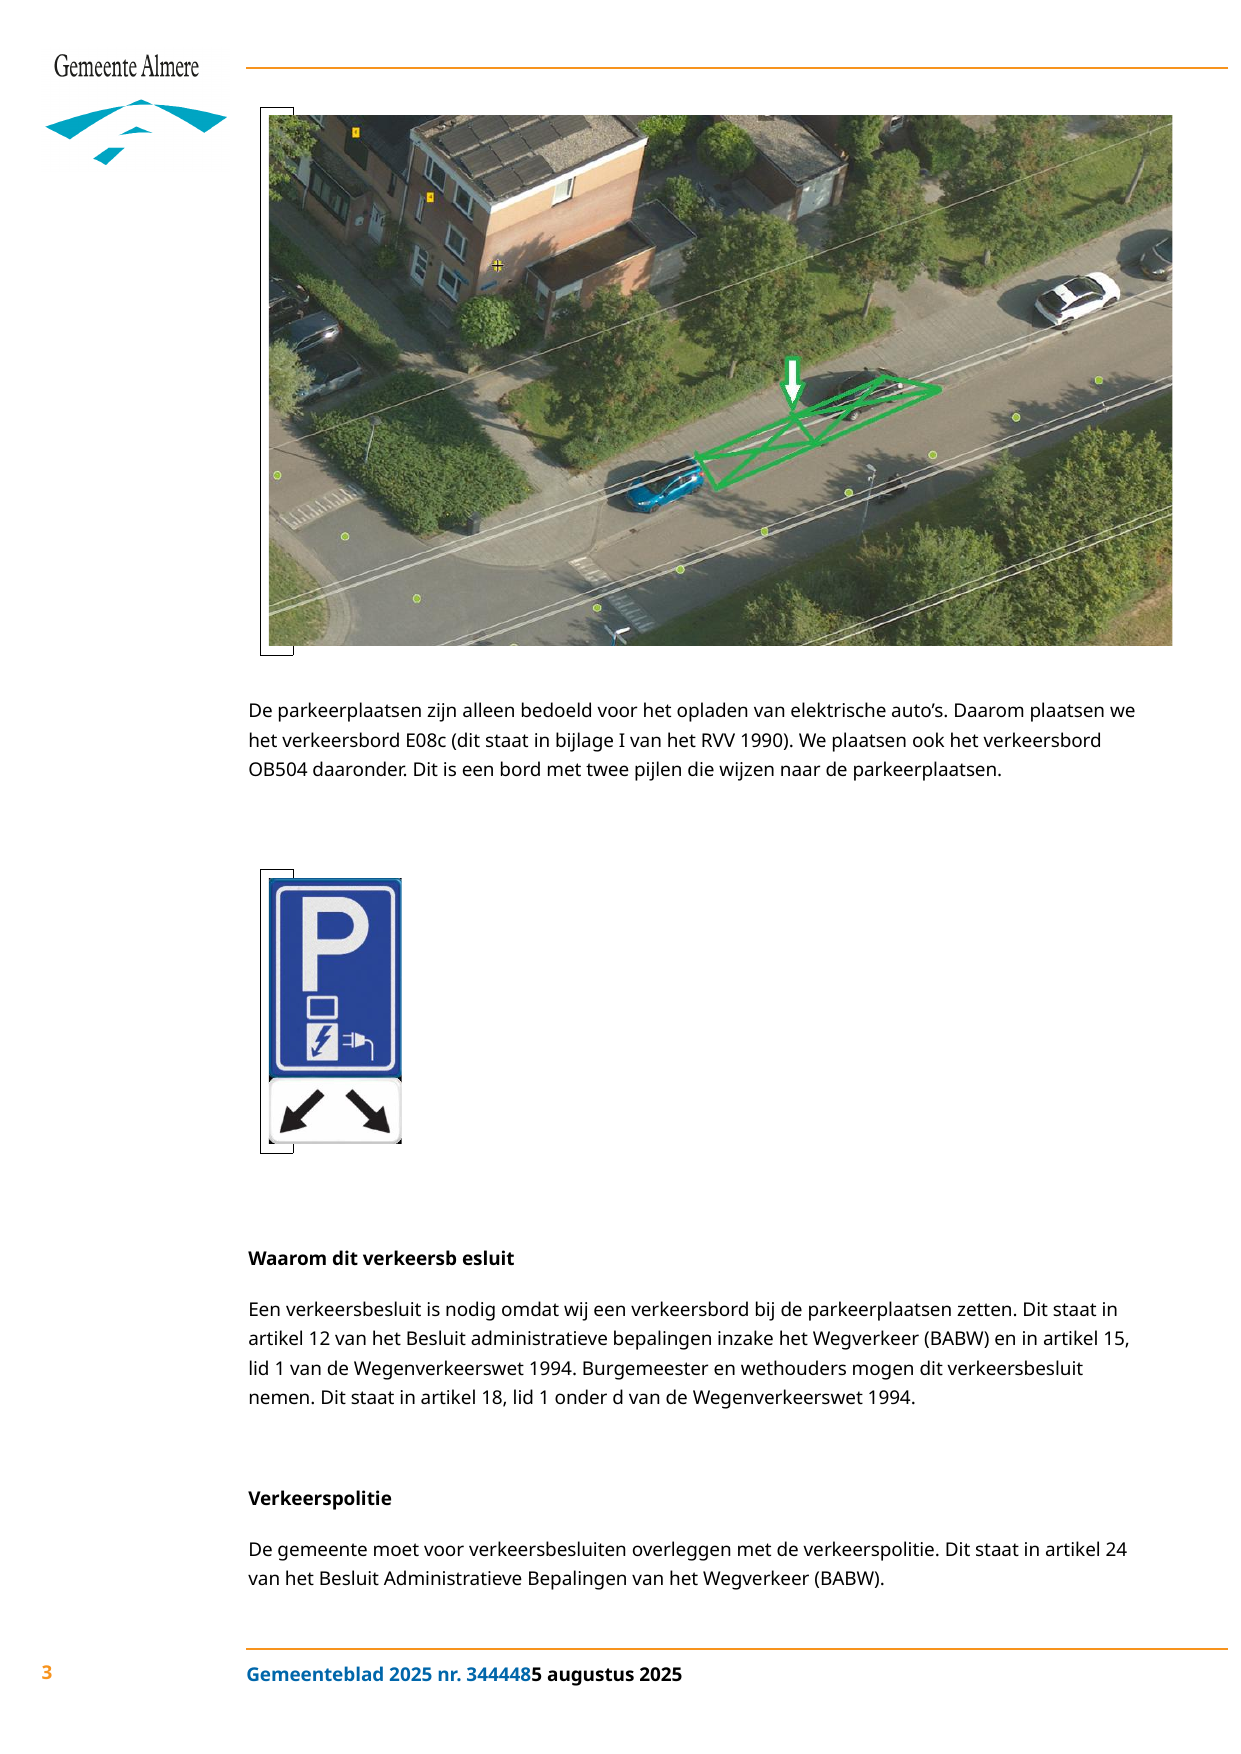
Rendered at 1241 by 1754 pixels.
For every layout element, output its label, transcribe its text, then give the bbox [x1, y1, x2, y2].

picture [268, 878, 402, 1144]
text De parkeerplaatsen zijn alleen bedoeld voor het opladen van elektrische auto’s. Daarom plaatsen we het verkeersbord E08c (dit staat in bijlage I van het RVV 1990). We plaatsen ook het verkeersbord OB504 daaronder. Dit is een bord met twee pijlen die wijzen naar de parkeerplaatsen. [248, 697, 1152, 782]
picture [268, 115, 1173, 646]
text De gemeente moet voor verkeersbesluiten overleggen met de verkeerspolitie. Dit staat in artikel 24 van het Besluit Administratieve Bepalingen van het Wegverkeer (BABW). [248, 1536, 1152, 1591]
text Verkeerspolitie [248, 1485, 1152, 1511]
text Een verkeersbesluit is nodig omdat wij een verkeersbord bij de parkeerplaatsen zetten. Dit staat in artikel 12 van het Besluit administratieve bepalingen inzake het Wegverkeer (BABW) en in artikel 15, lid 1 van de Wegenverkeerswet 1994. Burgemeester en wethouders mogen dit verkeersbesluit nemen. Dit staat in artikel 18, lid 1 onder d van de Wegenverkeerswet 1994. [248, 1296, 1152, 1410]
text Waarom dit verkeersb esluit [248, 1245, 1152, 1271]
picture [41, 47, 231, 172]
